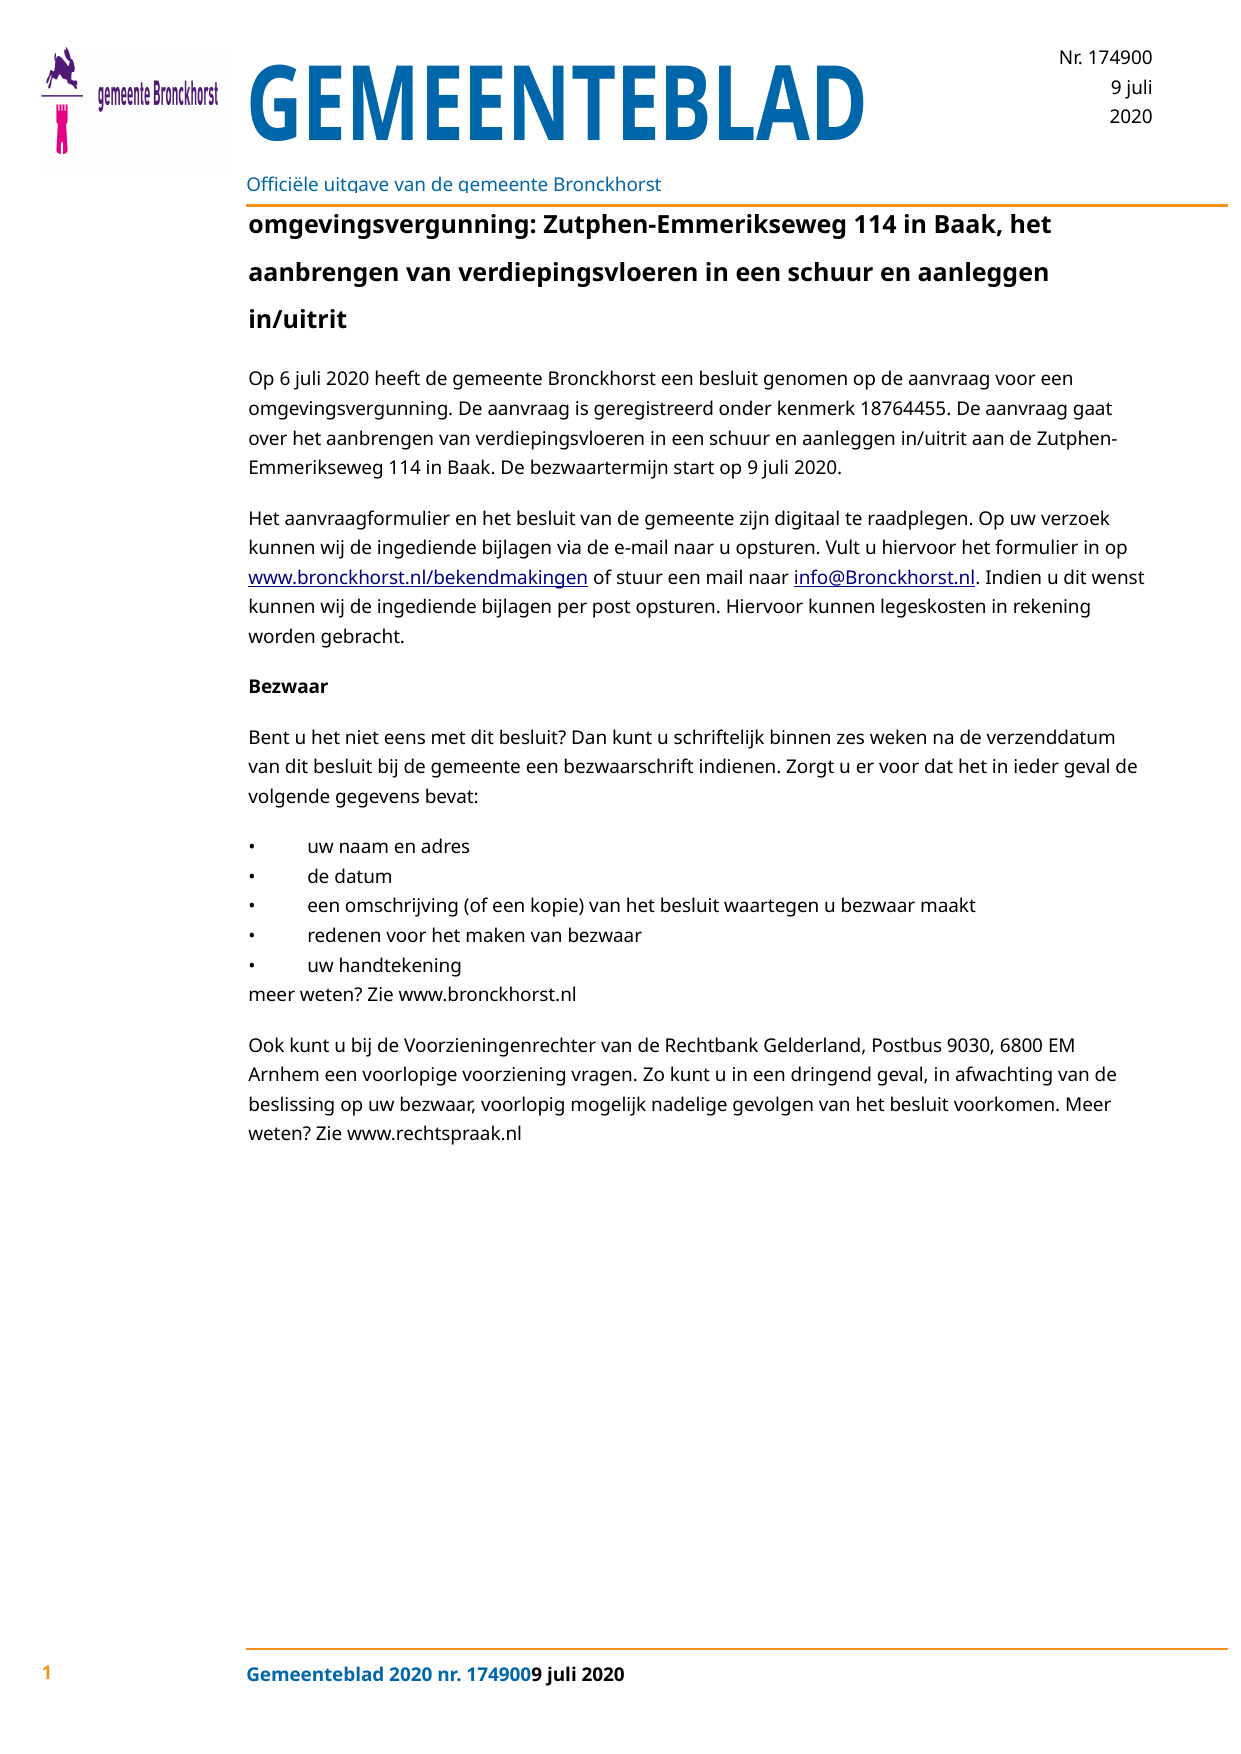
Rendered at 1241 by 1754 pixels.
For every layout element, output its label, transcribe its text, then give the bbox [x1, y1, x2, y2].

text Bezwaar [248, 673, 1152, 699]
list de datum [248, 863, 1152, 889]
text Op 6 juli 2020 heeft de gemeente Bronckhorst een besluit genomen op de aanvraag voor een omgevingsvergunning. De aanvraag is geregistreerd onder kenmerk 18764455. De aanvraag gaat over het aanbrengen van verdiepingsvloeren in een schuur en aanleggen in/uitrit aan de Zutphen-Emmerikseweg 114 in Baak. De bezwaartermijn start op 9 juli 2020. [248, 366, 1152, 480]
picture [41, 47, 231, 172]
list uw naam en adres [248, 833, 1152, 859]
text Bent u het niet eens met dit besluit? Dan kunt u schriftelijk binnen zes weken na de verzenddatum van dit besluit bij de gemeente een bezwaarschrift indienen. Zorgt u er voor dat het in ieder geval de volgende gegevens bevat: [248, 724, 1152, 809]
text omgevingsvergunning: Zutphen-Emmerikseweg 114 in Baak, het aanbrengen van verdiepingsvloeren in een schuur en aanleggen in/uitrit [248, 207, 1152, 336]
list redenen voor het maken van bezwaar [248, 922, 1152, 948]
list een omschrijving (of een kopie) van het besluit waartegen u bezwaar maakt [248, 893, 1152, 918]
text meer weten? Zie www.bronckhorst.nl [248, 981, 1152, 1007]
text Het aanvraagformulier en het besluit van de gemeente zijn digitaal te raadplegen. Op uw verzoek kunnen wij de ingediende bijlagen via de e-mail naar u opsturen. Vult u hiervoor het formulier in op www.bronckhorst.nl/bekendmakingen of stuur een mail naar info@Bronckhorst.nl. Indien u dit wenst kunnen wij de ingediende bijlagen per post opsturen. Hiervoor kunnen legeskosten in rekening worden gebracht. [248, 505, 1152, 649]
list uw handtekening [248, 952, 1152, 977]
text Ook kunt u bij de Voorzieningenrechter van de Rechtbank Gelderland, Postbus 9030, 6800 EM Arnhem een voorlopige voorziening vragen. Zo kunt u in een dringend geval, in afwachting van de beslissing op uw bezwaar, voorlopig mogelijk nadelige gevolgen van het besluit voorkomen. Meer weten? Zie www.rechtspraak.nl [248, 1032, 1152, 1146]
